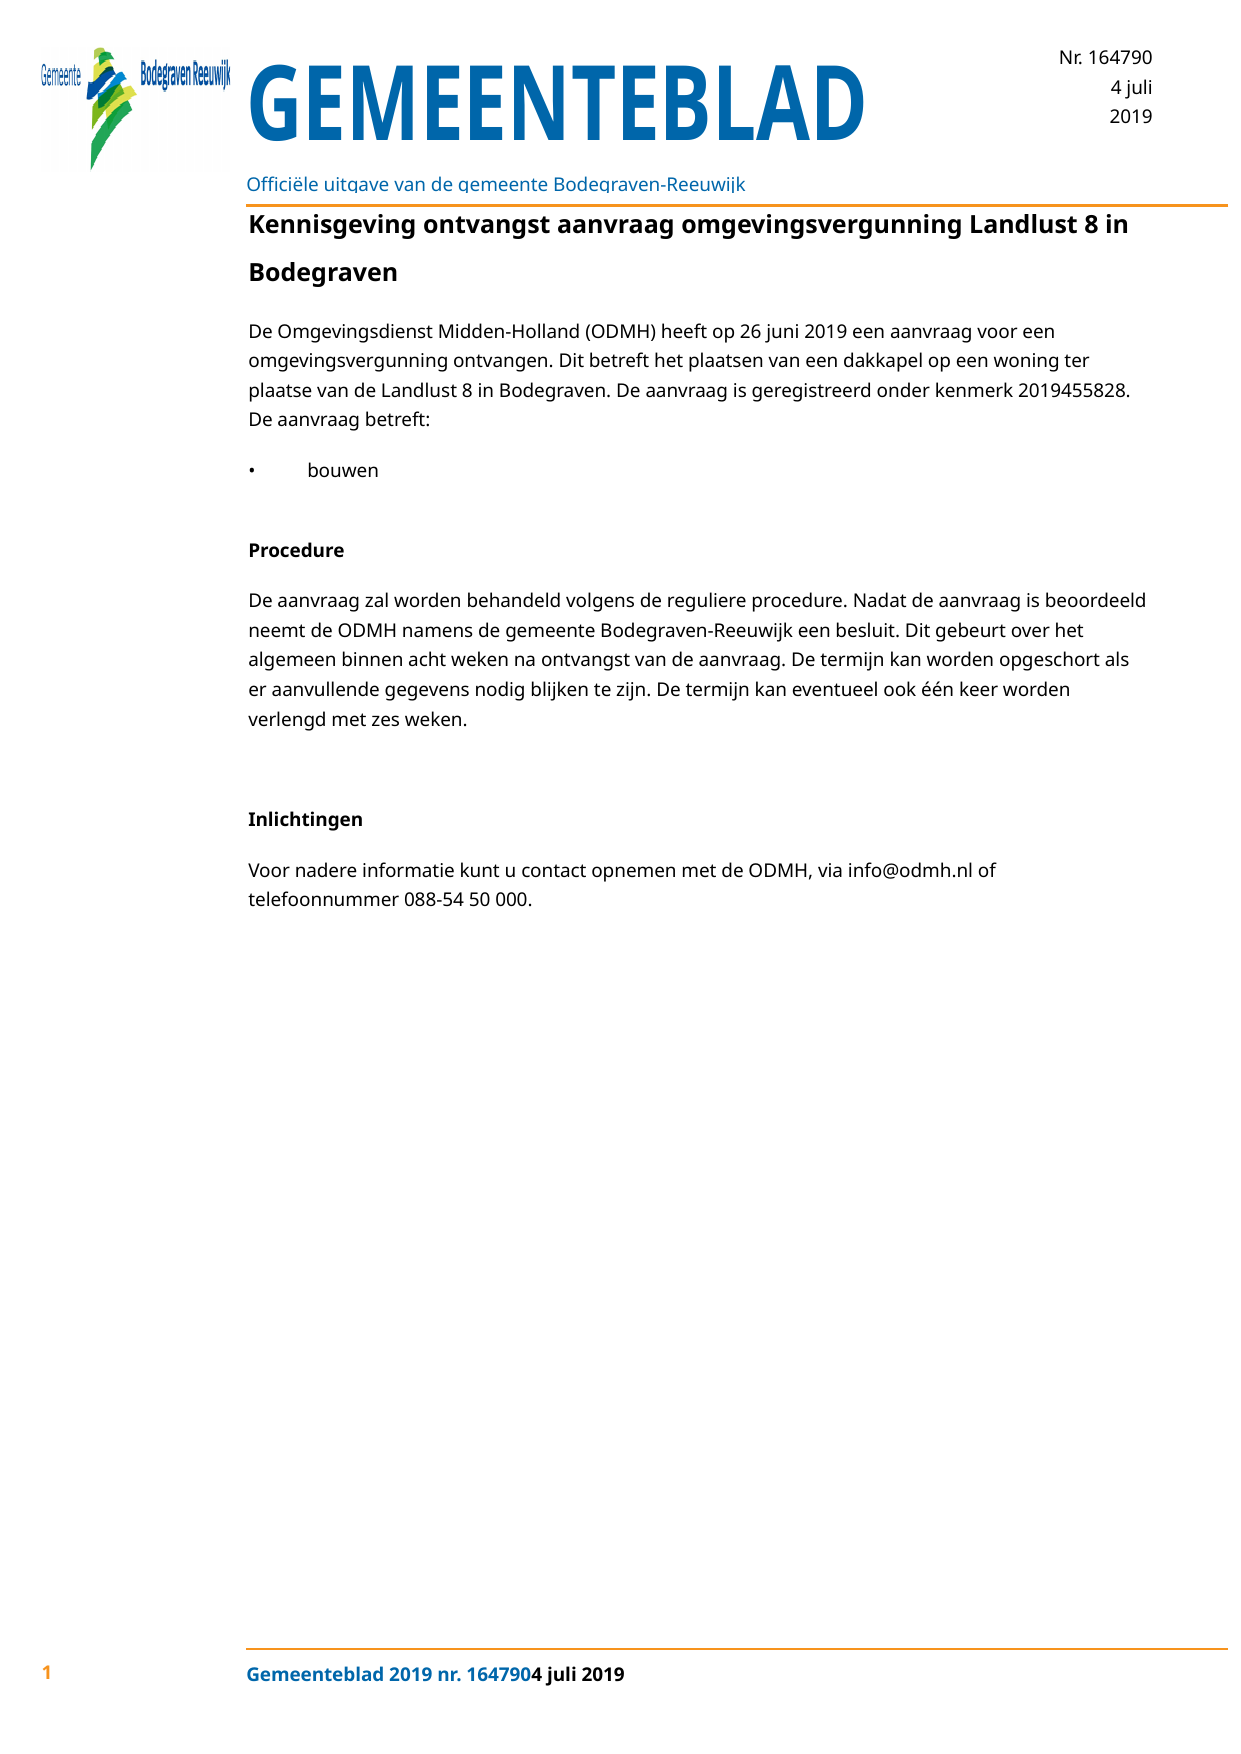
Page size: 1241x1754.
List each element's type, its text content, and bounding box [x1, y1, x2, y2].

text De Omgevingsdienst Midden-Holland (ODMH) heeft op 26 juni 2019 een aanvraag voor een omgevingsvergunning ontvangen. Dit betreft het plaatsen van een dakkapel op een woning ter plaatse van de Landlust 8 in Bodegraven. De aanvraag is geregistreerd onder kenmerk 2019455828. De aanvraag betreft: [248, 318, 1152, 432]
text Voor nadere informatie kunt u contact opnemen met de ODMH, via info@odmh.nl of telefoonnummer 088-54 50 000. [248, 857, 1152, 912]
picture [41, 47, 231, 172]
text Kennisgeving ontvangst aanvraag omgevingsvergunning Landlust 8 in Bodegraven [248, 207, 1152, 288]
text De aanvraag zal worden behandeld volgens de reguliere procedure. Nadat de aanvraag is beoordeeld neemt de ODMH namens de gemeente Bodegraven-Reeuwijk een besluit. Dit gebeurt over het algemeen binnen acht weken na ontvangst van de aanvraag. De termijn kan worden opgeschort als er aanvullende gegevens nodig blijken te zijn. De termijn kan eventueel ook één keer worden verlengd met zes weken. [248, 587, 1152, 732]
list bouwen [248, 457, 1152, 483]
text Inlichtingen [248, 807, 1152, 832]
text Procedure [248, 537, 1152, 563]
